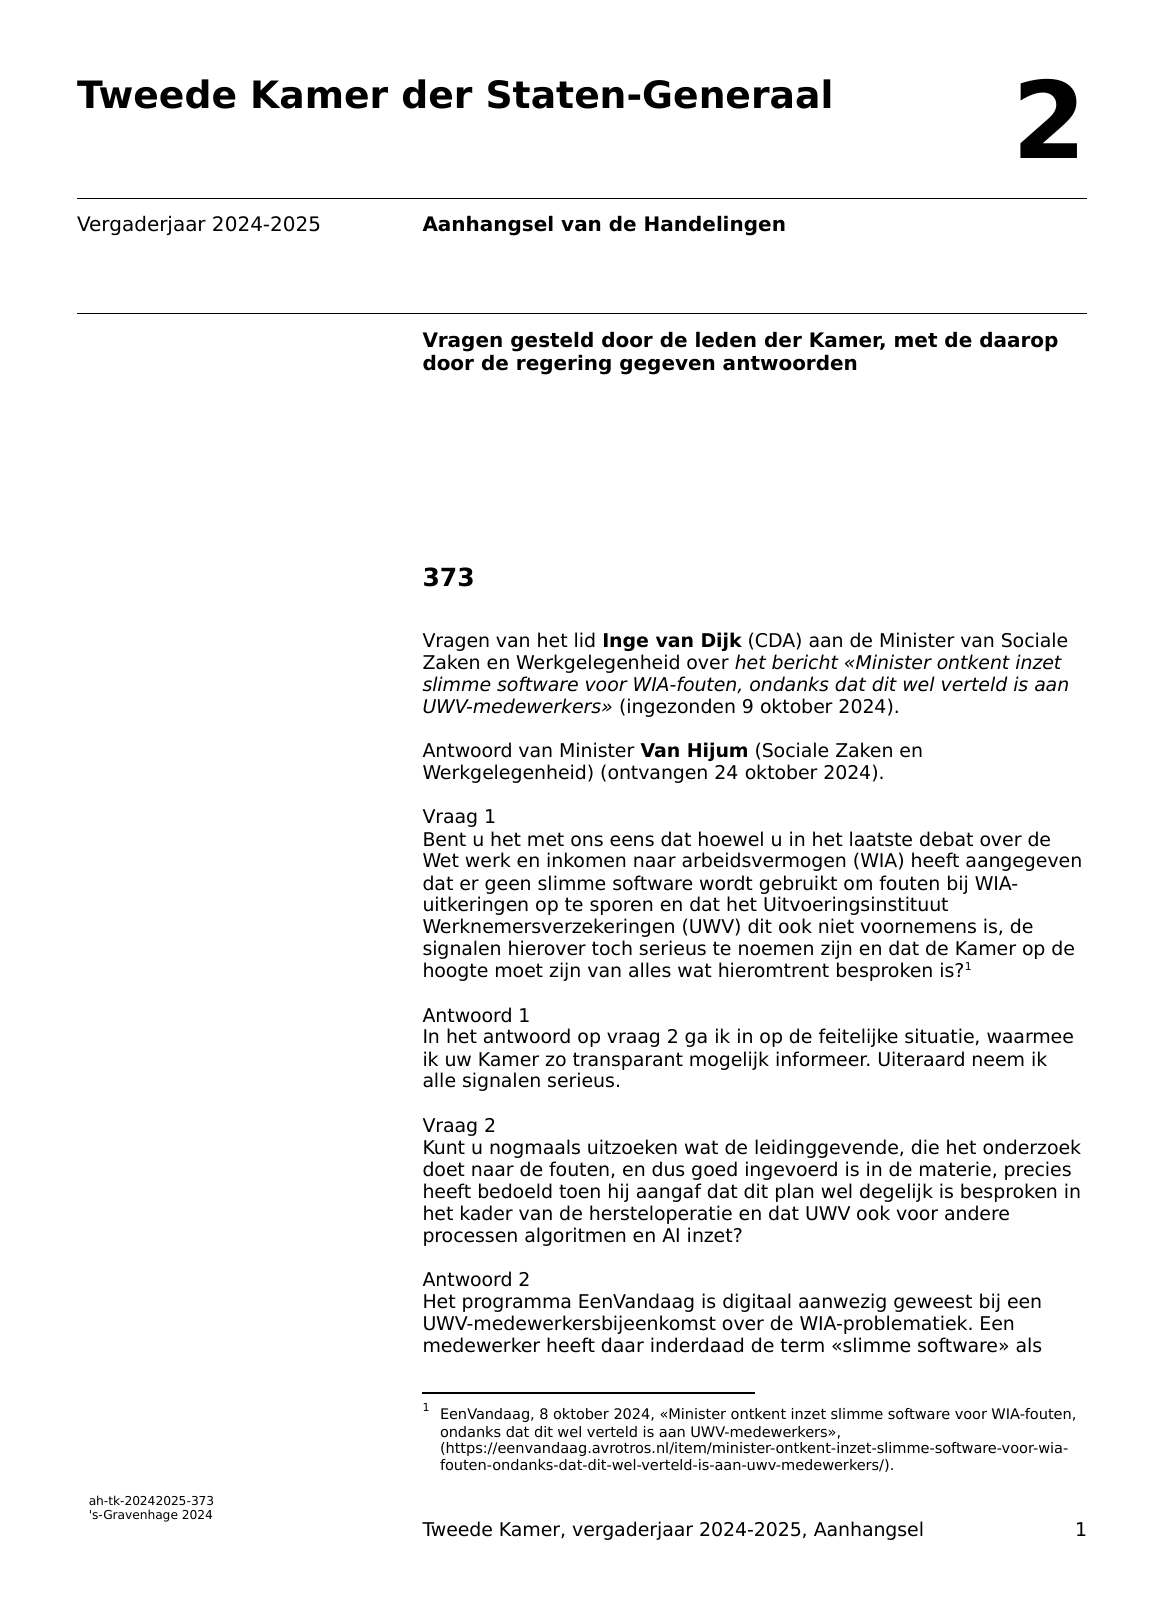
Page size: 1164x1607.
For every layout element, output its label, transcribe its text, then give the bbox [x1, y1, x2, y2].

text 373 [422, 563, 1087, 592]
text Het programma EenVandaag is digitaal aanwezig geweest bij een UWV-medewerkersbijeenkomst over de WIA-problematiek. Een medewerker heeft daar inderdaad de term «slimme software» als [422, 1291, 1087, 1357]
table_header 2 [886, 59, 1087, 198]
text Antwoord 1 [422, 1004, 1087, 1026]
table_cell Vragen gesteld door de leden der Kamer, met de daarop door de regering gegeven antwoorden [422, 314, 1087, 375]
text Vraag 2 [422, 1114, 1087, 1137]
text Vragen van het lid Inge van Dijk (CDA) aan de Minister van Sociale Zaken en Werkgelegenheid over het bericht «Minister ontkent inzet slimme software voor WIA-fouten, ondanks dat dit wel verteld is aan UWV-medewerkers» (ingezonden 9 oktober 2024). [422, 630, 1087, 718]
text Antwoord van Minister Van Hijum (Sociale Zaken en Werkgelegenheid) (ontvangen 24 oktober 2024). [422, 740, 1087, 784]
table_header Tweede Kamer der Staten-Generaal [77, 59, 886, 198]
text Antwoord 2 [422, 1269, 1087, 1291]
text Bent u het met ons eens dat hoewel u in het laatste debat over de Wet werk en inkomen naar arbeidsvermogen (WIA) heeft aangegeven dat er geen slimme software wordt gebruikt om fouten bij WIA-uitkeringen op te sporen en dat het Uitvoeringsinstituut Werknemersverzekeringen (UWV) dit ook niet voornemens is, de signalen hierover toch serieus te noemen zijn en dat de Kamer op de hoogte moet zijn van alles wat hieromtrent besproken is? [422, 828, 1087, 982]
text ah-tk-20242025-373 [88, 1494, 323, 1508]
text EenVandaag, 8 oktober 2024, «Minister ontkent inzet slimme software voor WIA-fouten, ondanks dat dit wel verteld is aan UWV-medewerkers», (https://eenvandaag.avrotros.nl/item/minister-ontkent-inzet-slimme-software-voor-wia-fouten-ondanks-dat-dit-wel-verteld-is-aan-uwv-medewerkers/). [422, 1402, 1087, 1474]
text 's-Gravenhage 2024 [88, 1508, 323, 1522]
text Kunt u nogmaals uitzoeken wat de leidinggevende, die het onderzoek doet naar de fouten, en dus goed ingevoerd is in de materie, precies heeft bedoeld toen hij aangaf dat dit plan wel degelijk is besproken in het kader van de hersteloperatie en dat UWV ook voor andere processen algoritmen en AI inzet? [422, 1137, 1087, 1246]
table_cell [77, 314, 422, 375]
table_cell Aanhangsel van de Handelingen [422, 199, 1087, 313]
text In het antwoord op vraag 2 ga ik in op de feitelijke situatie, waarmee ik uw Kamer zo transparant mogelijk informeer. Uiteraard neem ik alle signalen serieus. [422, 1026, 1087, 1092]
table_cell Vergaderjaar 2024-2025 [77, 199, 422, 313]
text Vraag 1 [422, 806, 1087, 828]
